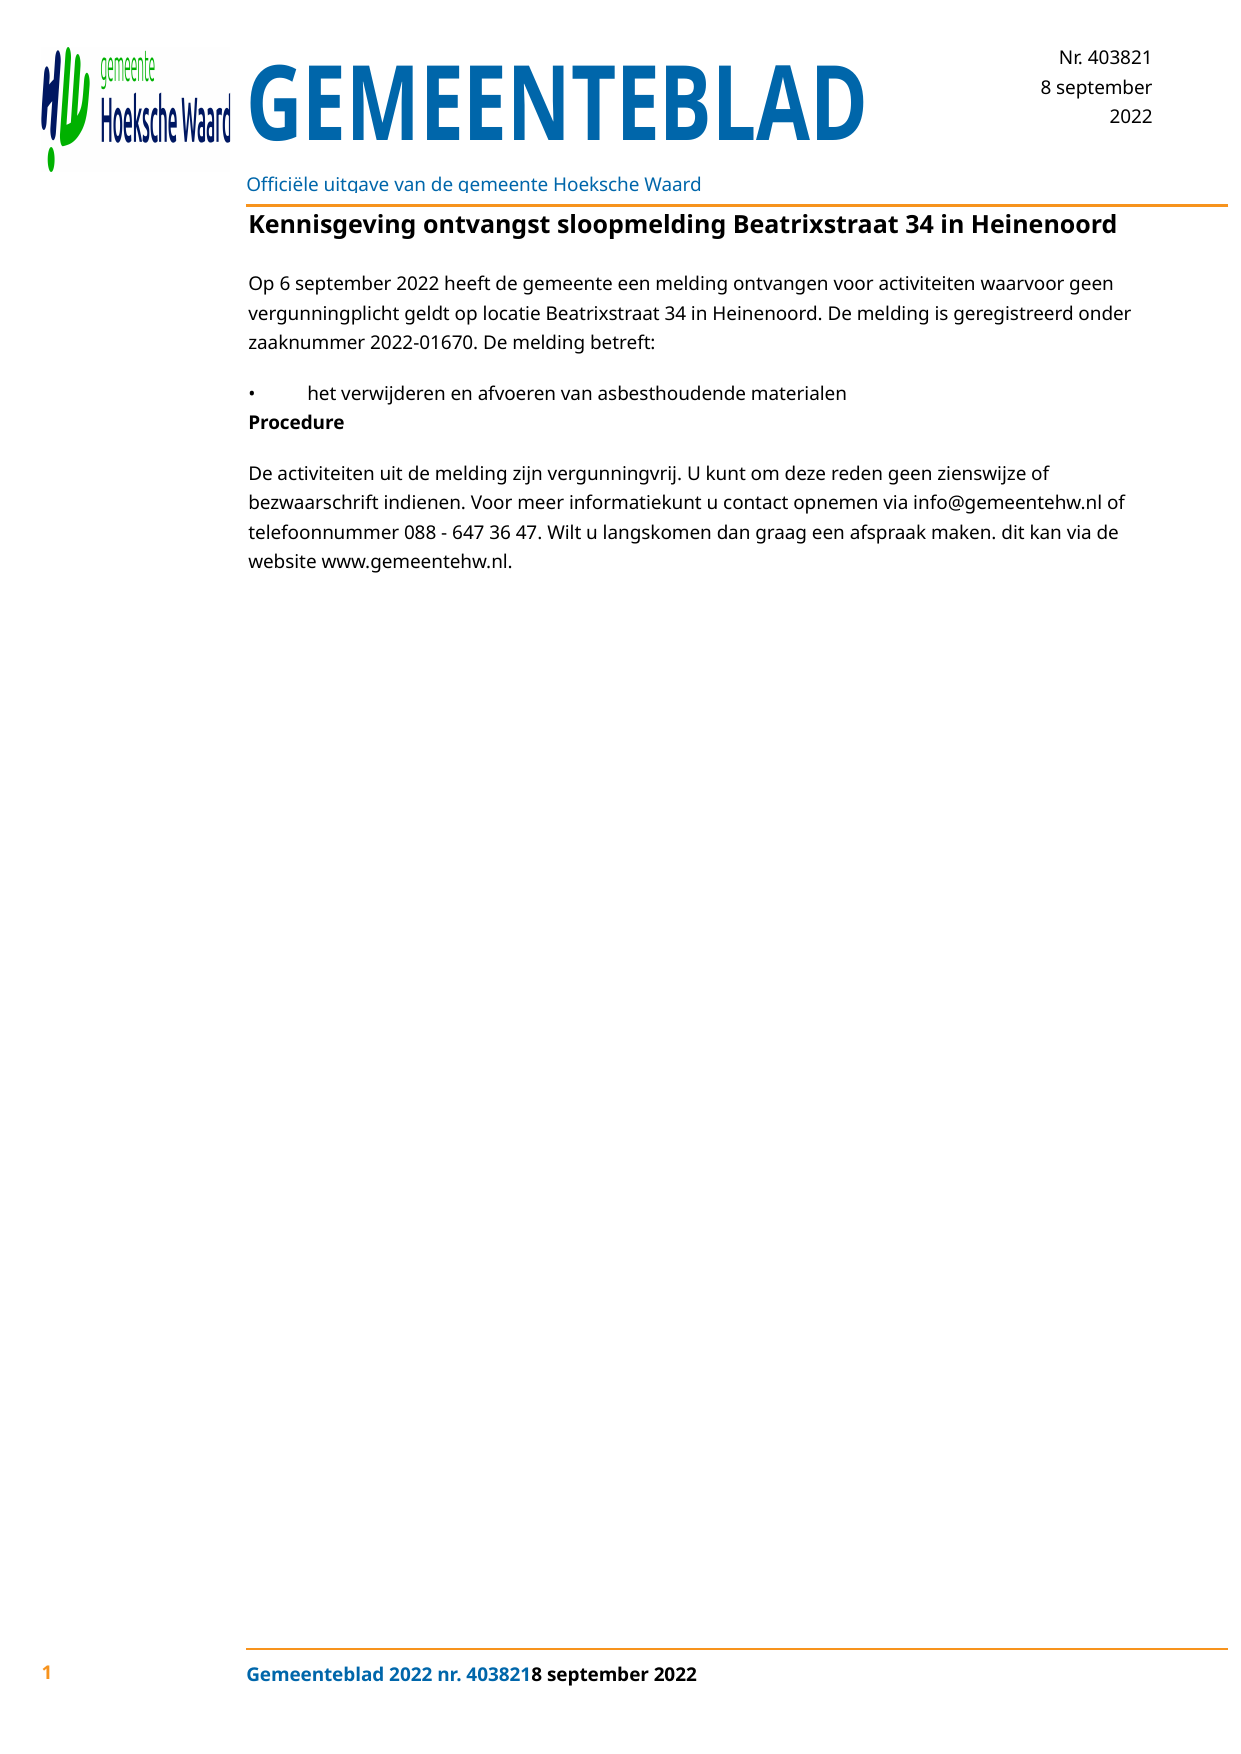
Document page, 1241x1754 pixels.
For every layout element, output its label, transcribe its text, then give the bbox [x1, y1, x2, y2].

text Procedure [248, 409, 1152, 435]
text Kennisgeving ontvangst sloopmelding Beatrixstraat 34 in Heinenoord [248, 207, 1152, 241]
list het verwijderen en afvoeren van asbesthoudende materialen [248, 380, 1152, 406]
picture [41, 47, 231, 172]
text Op 6 september 2022 heeft de gemeente een melding ontvangen voor activiteiten waarvoor geen vergunningplicht geldt op locatie Beatrixstraat 34 in Heinenoord. De melding is geregistreerd onder zaaknummer 2022-01670. De melding betreft: [248, 270, 1152, 355]
text De activiteiten uit de melding zijn vergunningvrij. U kunt om deze reden geen zienswijze of bezwaarschrift indienen. Voor meer informatiekunt u contact opnemen via info@gemeentehw.nl of telefoonnummer 088 - 647 36 47. Wilt u langskomen dan graag een afspraak maken. dit kan via de website www.gemeentehw.nl. [248, 460, 1152, 574]
